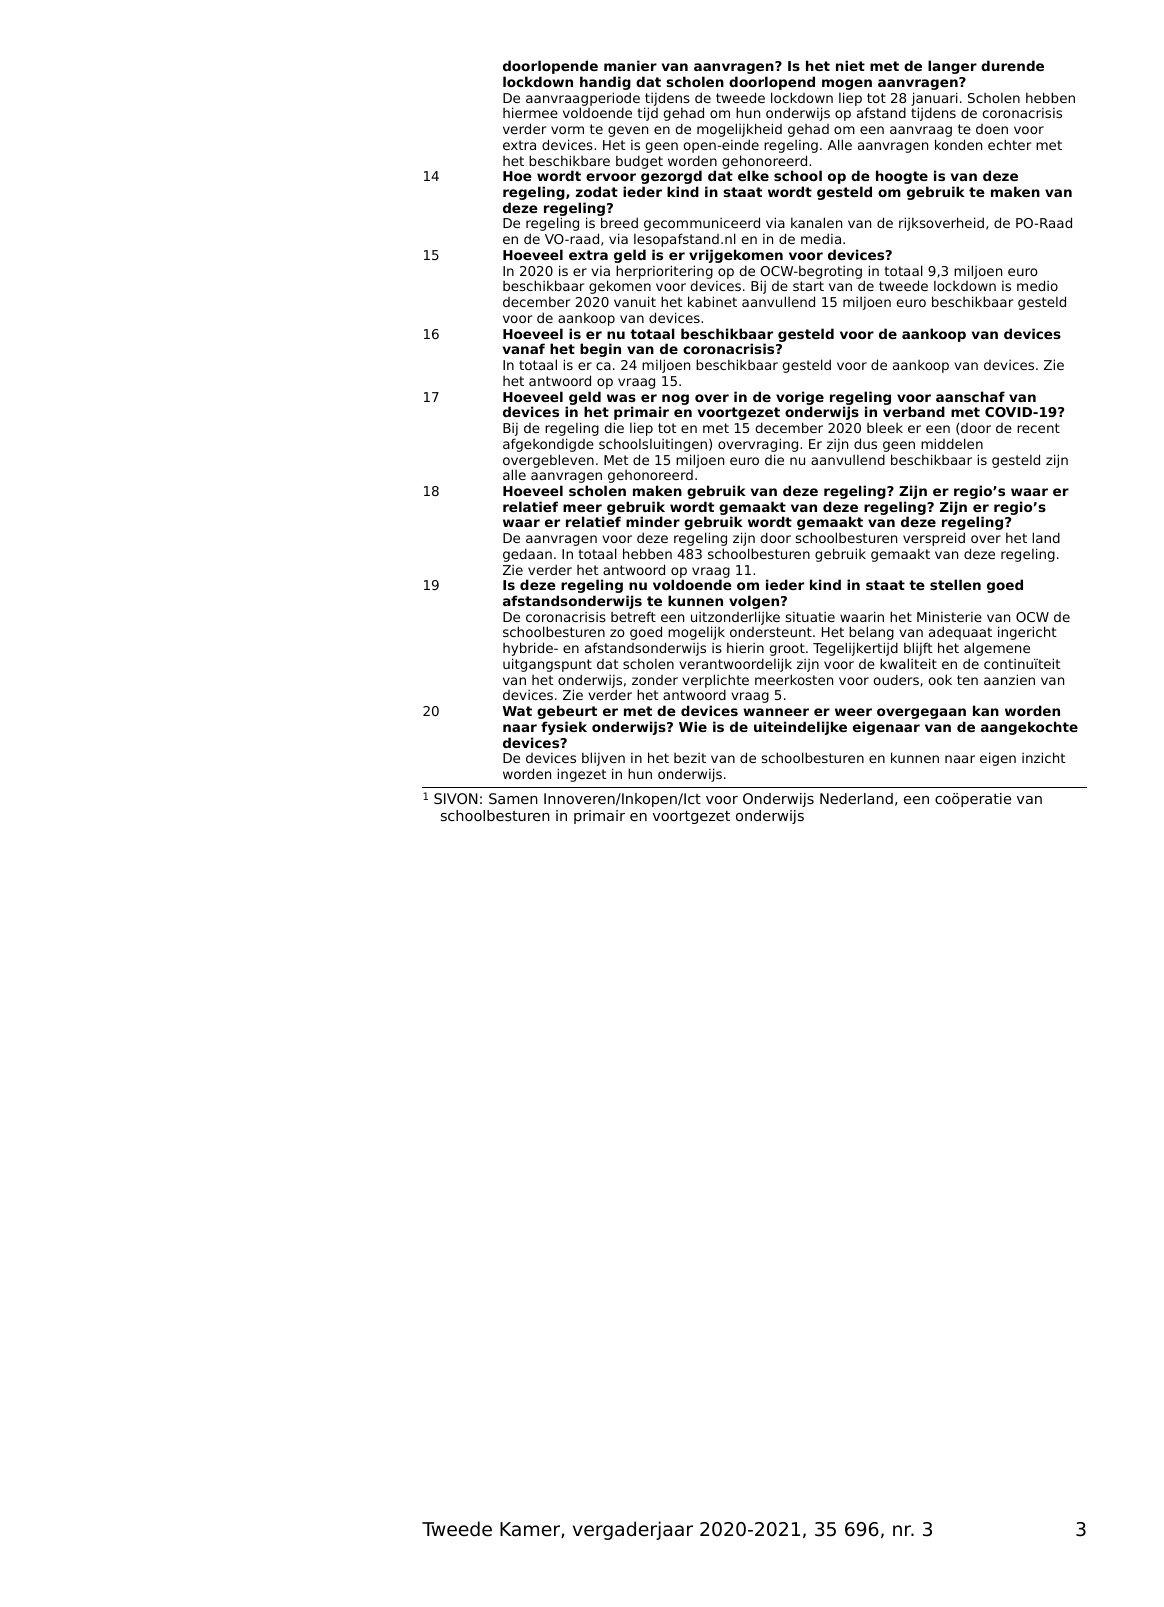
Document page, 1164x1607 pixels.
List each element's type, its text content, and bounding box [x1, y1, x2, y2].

table_cell 14 [422, 169, 496, 248]
table_cell Hoe wordt ervoor gezorgd dat elke school op de hoogte is van deze regeling, zodat ieder kind in staat wordt gesteld om gebruik te maken van deze regeling? De regeling is breed gecommuniceerd via kanalen van de rijksoverheid, de PO-Raad en de VO-raad, via lesopafstand.nl en in de media. [496, 169, 1087, 248]
table_cell doorlopende manier van aanvragen? Is het niet met de langer durende lockdown handig dat scholen doorlopend mogen aanvragen? De aanvraagperiode tijdens de tweede lockdown liep tot 28 januari. Scholen hebben hiermee voldoende tijd gehad om hun onderwijs op afstand tijdens de coronacrisis verder vorm te geven en de mogelijkheid gehad om een aanvraag te doen voor extra devices. Het is geen open-einde regeling. Alle aanvragen konden echter met het beschikbare budget worden gehonoreerd. [496, 59, 1087, 169]
table_cell [422, 59, 496, 169]
table_cell 19 [422, 578, 496, 704]
table_cell 1 SIVON: Samen Innoveren/Inkopen/Ict voor Onderwijs Nederland, een coöperatie van schoolbesturen in primair en voortgezet onderwijs [422, 788, 1087, 825]
table_cell 16 [422, 326, 496, 389]
table_cell 17 [422, 389, 496, 484]
table_cell 15 [422, 248, 496, 326]
table_cell Hoeveel extra geld is er vrijgekomen voor devices? In 2020 is er via herprioritering op de OCW-begroting in totaal 9,3 miljoen euro beschikbaar gekomen voor devices. Bij de start van de tweede lockdown is medio december 2020 vanuit het kabinet aanvullend 15 miljoen euro beschikbaar gesteld voor de aankoop van devices. [496, 248, 1087, 326]
table_cell 20 [422, 704, 496, 787]
table_cell 18 [422, 484, 496, 578]
table_cell Hoeveel is er nu totaal beschikbaar gesteld voor de aankoop van devices vanaf het begin van de coronacrisis? In totaal is er ca. 24 miljoen beschikbaar gesteld voor de aankoop van devices. Zie het antwoord op vraag 15. [496, 326, 1087, 389]
table_cell Wat gebeurt er met de devices wanneer er weer overgegaan kan worden naar fysiek onderwijs? Wie is de uiteindelijke eigenaar van de aangekochte devices? De devices blijven in het bezit van de schoolbesturen en kunnen naar eigen inzicht worden ingezet in hun onderwijs. [496, 704, 1087, 787]
table_cell Hoeveel geld was er nog over in de vorige regeling voor aanschaf van devices in het primair en voortgezet onderwijs in verband met COVID-19? Bij de regeling die liep tot en met 15 december 2020 bleek er een (door de recent afgekondigde schoolsluitingen) overvraging. Er zijn dus geen middelen overgebleven. Met de 15 miljoen euro die nu aanvullend beschikbaar is gesteld zijn alle aanvragen gehonoreerd. [496, 389, 1087, 484]
table_cell Is deze regeling nu voldoende om ieder kind in staat te stellen goed afstandsonderwijs te kunnen volgen? De coronacrisis betreft een uitzonderlijke situatie waarin het Ministerie van OCW de schoolbesturen zo goed mogelijk ondersteunt. Het belang van adequaat ingericht hybride- en afstandsonderwijs is hierin groot. Tegelijkertijd blijft het algemene uitgangspunt dat scholen verantwoordelijk zijn voor de kwaliteit en de continuïteit van het onderwijs, zonder verplichte meerkosten voor ouders, ook ten aanzien van devices. Zie verder het antwoord vraag 5. [496, 578, 1087, 704]
table_cell Hoeveel scholen maken gebruik van deze regeling? Zijn er regio’s waar er relatief meer gebruik wordt gemaakt van deze regeling? Zijn er regio’s waar er relatief minder gebruik wordt gemaakt van deze regeling? De aanvragen voor deze regeling zijn door schoolbesturen verspreid over het land gedaan. In totaal hebben 483 schoolbesturen gebruik gemaakt van deze regeling. Zie verder het antwoord op vraag 11. [496, 484, 1087, 578]
